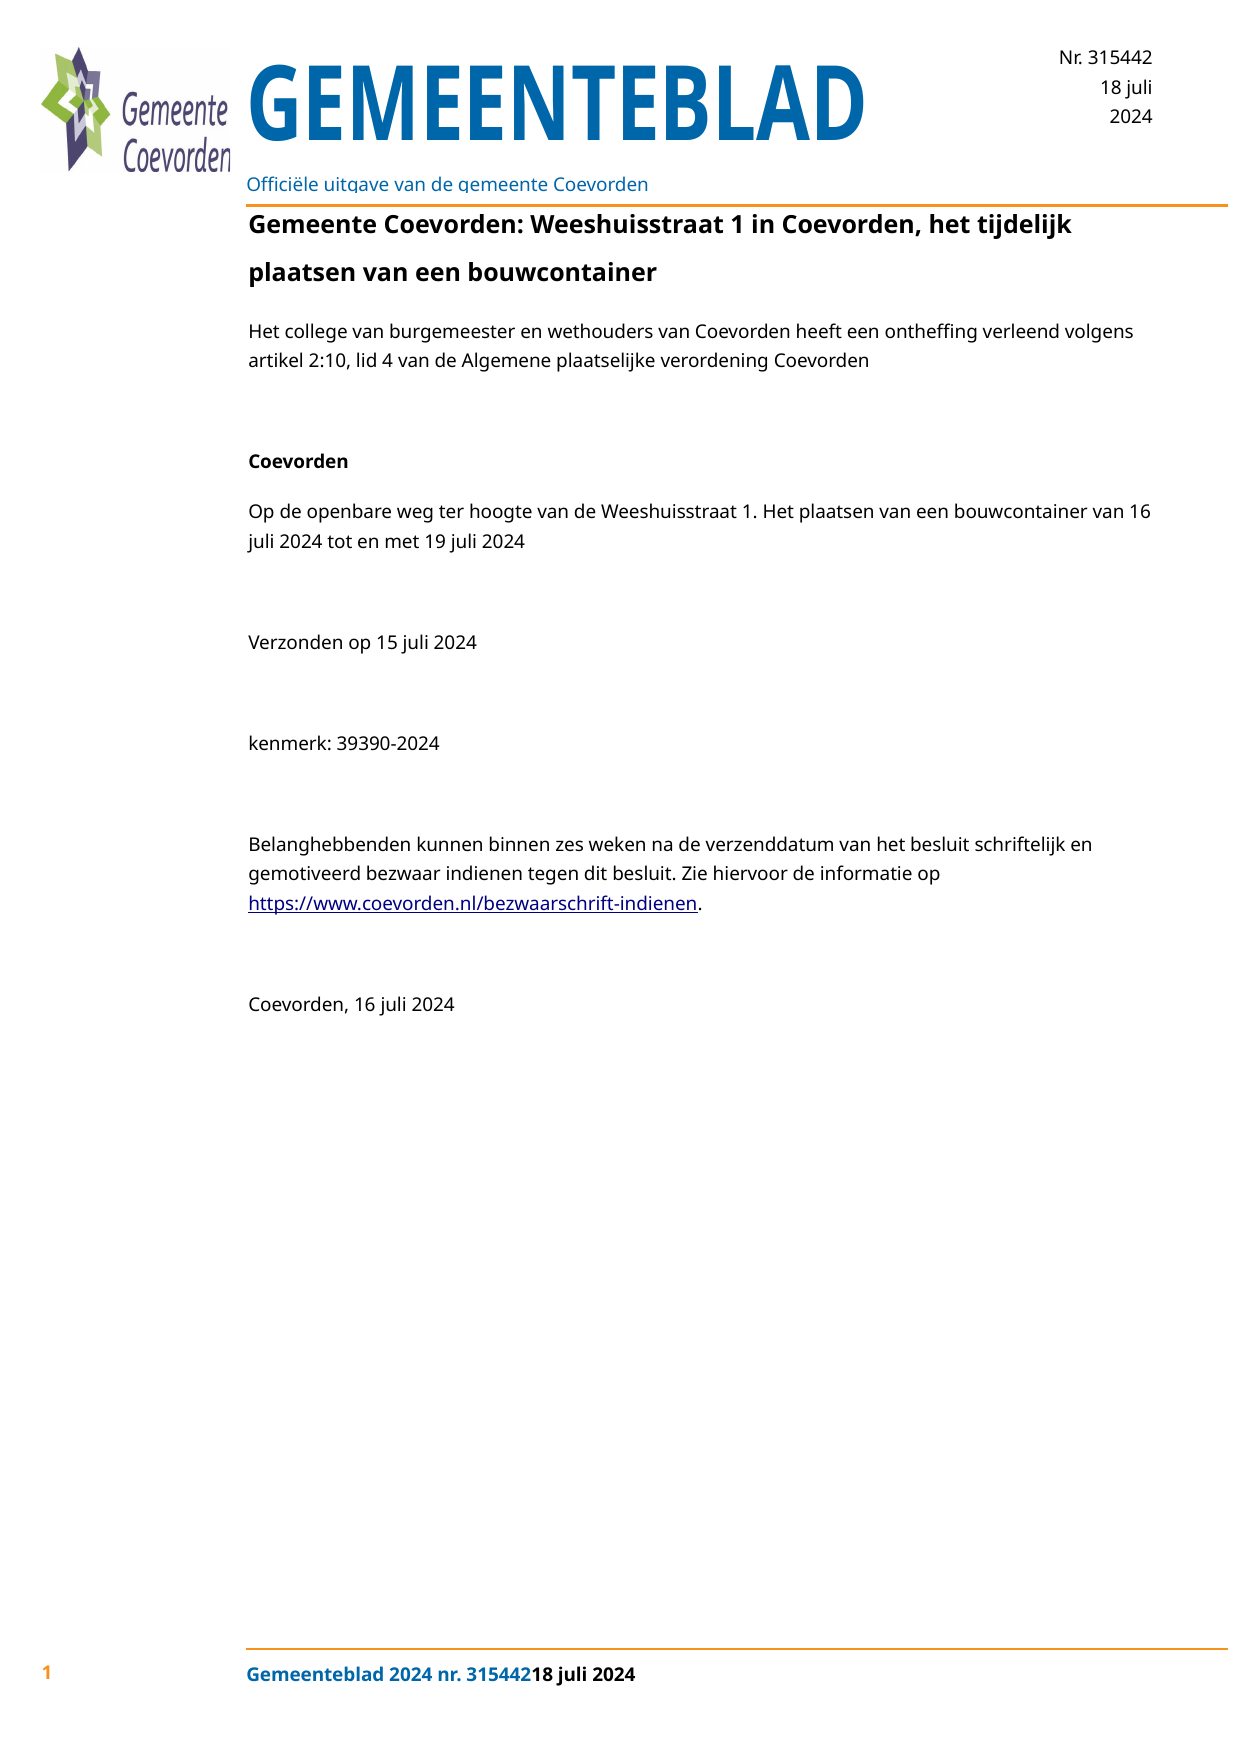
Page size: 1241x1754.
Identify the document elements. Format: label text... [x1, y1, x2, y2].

picture [41, 47, 231, 172]
text Coevorden, 16 juli 2024 [248, 991, 1152, 1017]
text kenmerk: 39390-2024 [248, 730, 1152, 756]
text Verzonden op 15 juli 2024 [248, 629, 1152, 655]
text Gemeente Coevorden: Weeshuisstraat 1 in Coevorden, het tijdelijk plaatsen van een bouwcontainer [248, 207, 1152, 288]
text Het college van burgemeester en wethouders van Coevorden heeft een ontheffing verleend volgens artikel 2:10, lid 4 van de Algemene plaatselijke verordening Coevorden [248, 318, 1152, 373]
text Coevorden [248, 448, 1152, 474]
text Op de openbare weg ter hoogte van de Weeshuisstraat 1. Het plaatsen van een bouwcontainer van 16 juli 2024 tot en met 19 juli 2024 [248, 499, 1152, 554]
text Belanghebbenden kunnen binnen zes weken na de verzenddatum van het besluit schriftelijk en gemotiveerd bezwaar indienen tegen dit besluit. Zie hiervoor de informatie op https://www.coevorden.nl/bezwaarschrift-indienen. [248, 831, 1152, 916]
